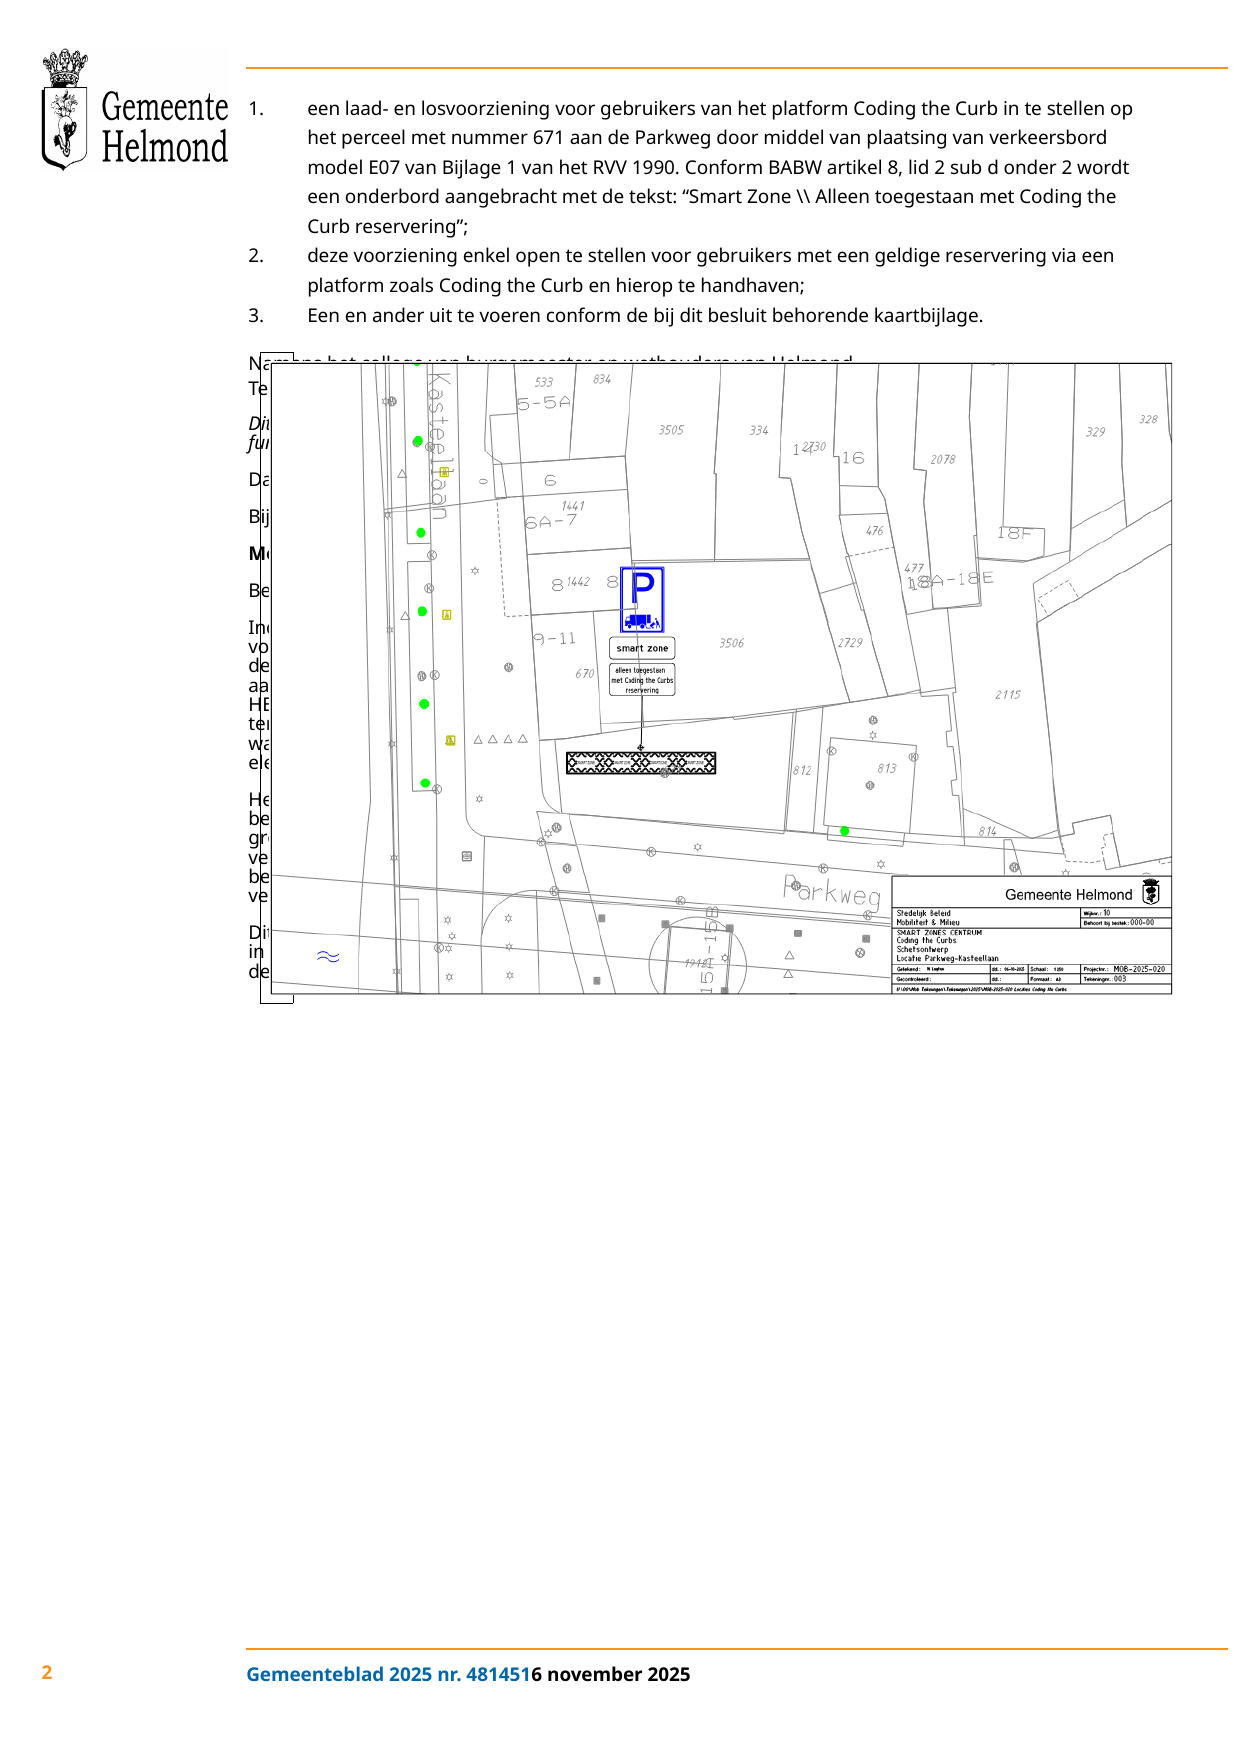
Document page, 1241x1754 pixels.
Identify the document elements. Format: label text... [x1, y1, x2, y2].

list Een en ander uit te voeren conform de bij dit besluit behorende kaartbijlage. [248, 302, 1152, 328]
picture [268, 361, 1173, 995]
text Namens het college van burgemeester en wethouders van Helmond, [248, 350, 1152, 375]
list een laad- en losvoorziening voor gebruikers van het platform Coding the Curb in te stellen op het perceel met nummer 671 aan de Parkweg door middel van plaatsing van verkeersbord model E07 van Bijlage 1 van het RVV 1990. Conform BABW artikel 8, lid 2 sub d onder 2 wordt een onderbord aangebracht met de tekst: “Smart Zone \\ Alleen toegestaan met Coding the Curb reservering”; [248, 95, 1152, 239]
list deze voorziening enkel open te stellen voor gebruikers met een geldige reservering via een platform zoals Coding the Curb en hierop te handhaven; [248, 243, 1152, 298]
picture [41, 47, 231, 172]
